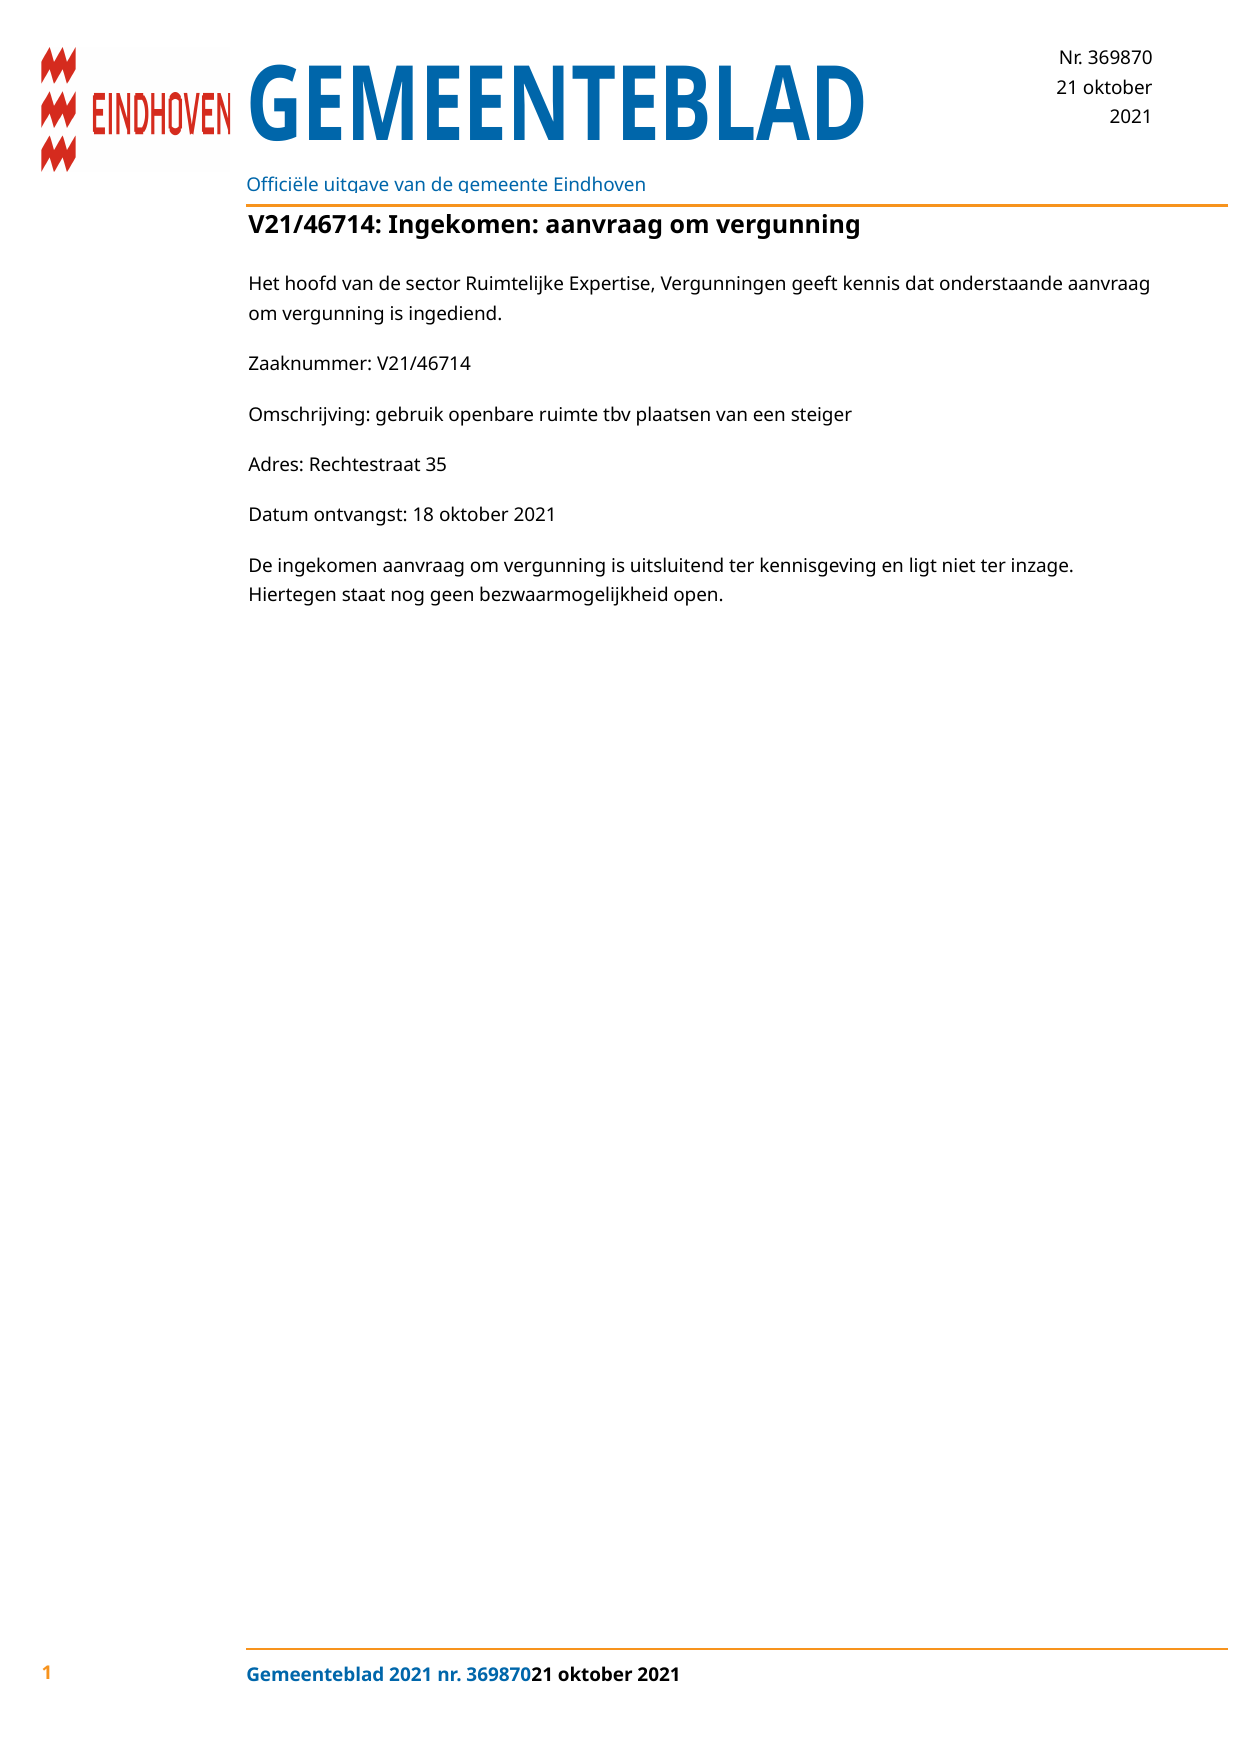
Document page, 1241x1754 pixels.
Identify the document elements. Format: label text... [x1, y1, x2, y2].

text Omschrijving: gebruik openbare ruimte tbv plaatsen van een steiger [248, 401, 1152, 426]
picture [41, 47, 231, 172]
text Datum ontvangst: 18 oktober 2021 [248, 502, 1152, 527]
text Het hoofd van de sector Ruimtelijke Expertise, Vergunningen geeft kennis dat onderstaande aanvraag om vergunning is ingediend. [248, 270, 1152, 326]
text Adres: Rechtestraat 35 [248, 451, 1152, 477]
text V21/46714: Ingekomen: aanvraag om vergunning [248, 207, 1152, 241]
text De ingekomen aanvraag om vergunning is uitsluitend ter kennisgeving en ligt niet ter inzage. Hiertegen staat nog geen bezwaarmogelijkheid open. [248, 552, 1152, 607]
text Zaaknummer: V21/46714 [248, 350, 1152, 376]
